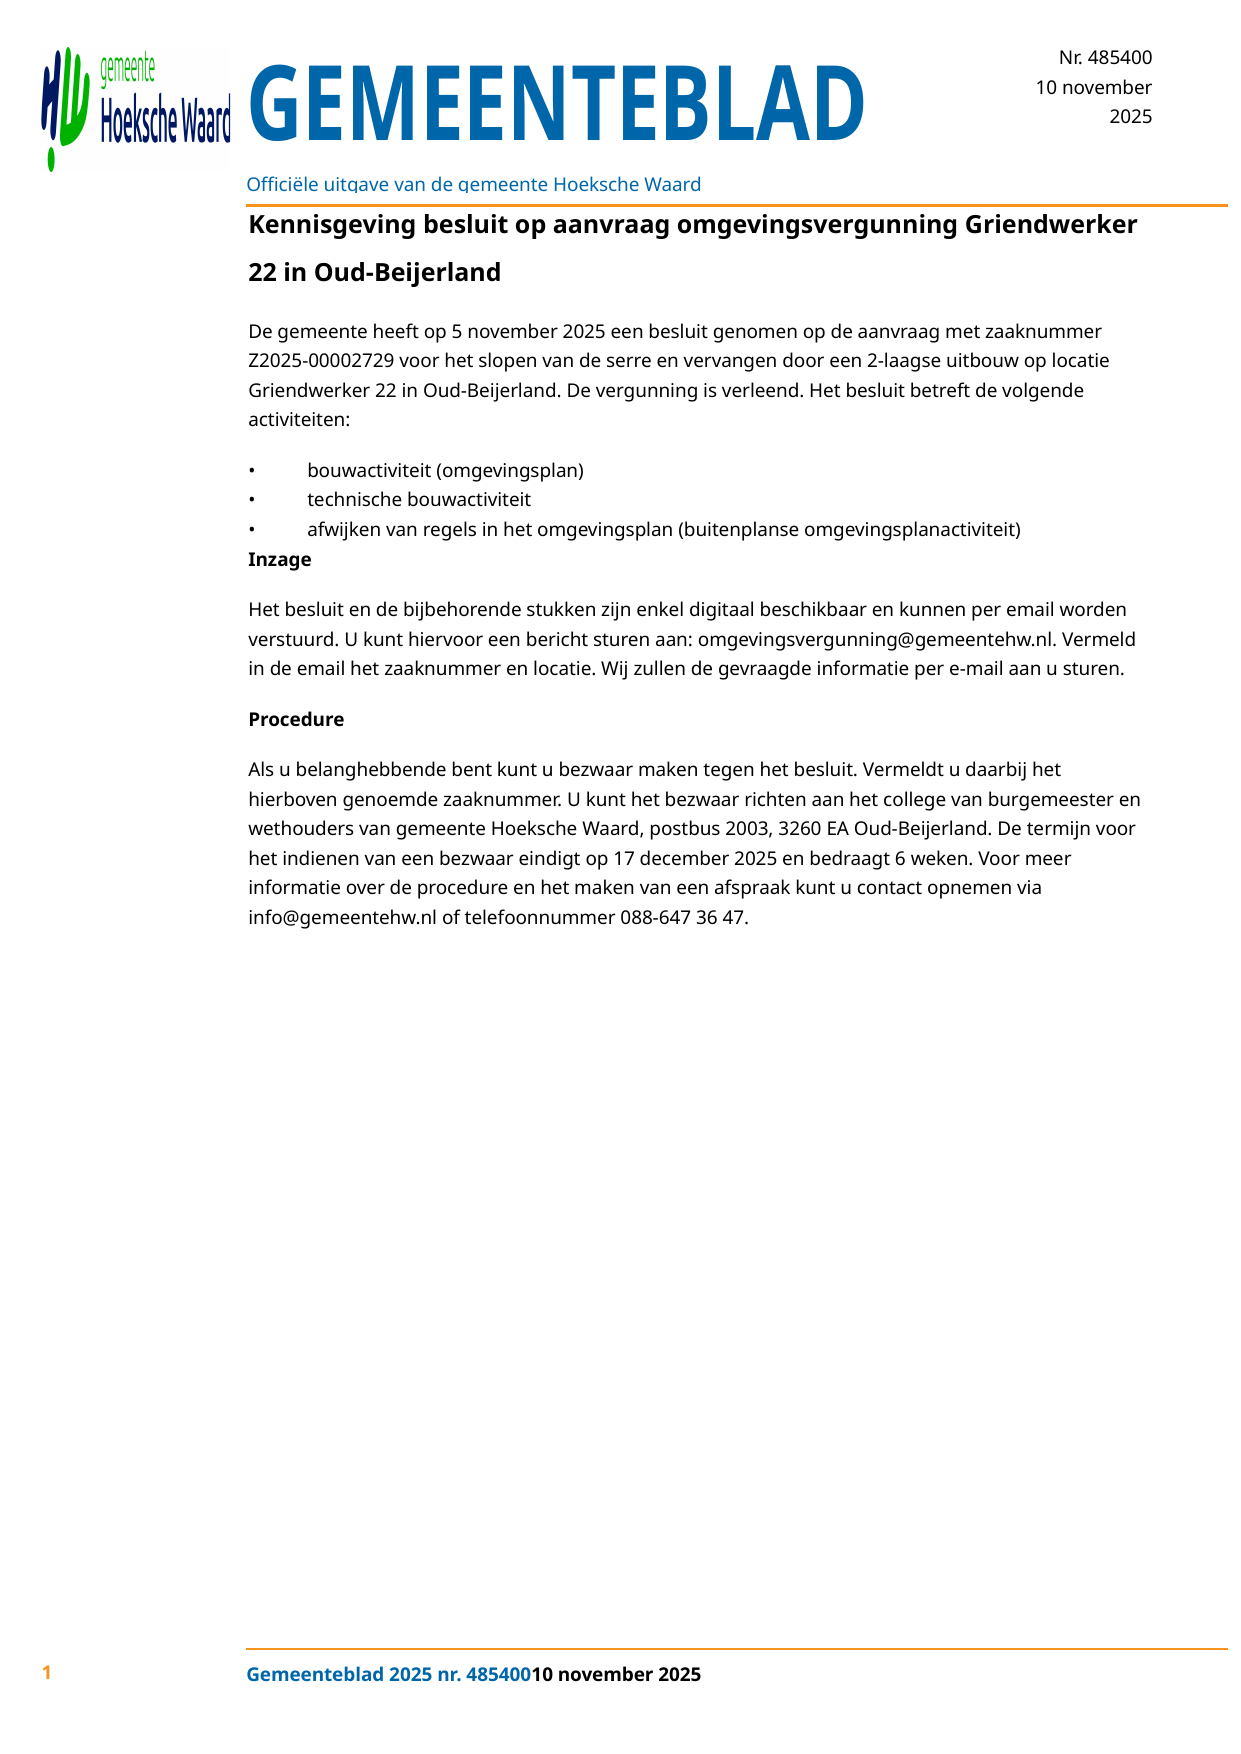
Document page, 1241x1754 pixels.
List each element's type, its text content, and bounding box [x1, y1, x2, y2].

text Het besluit en de bijbehorende stukken zijn enkel digitaal beschikbaar en kunnen per email worden verstuurd. U kunt hiervoor een bericht sturen aan: omgevingsvergunning@gemeentehw.nl. Vermeld in de email het zaaknummer en locatie. Wij zullen de gevraagde informatie per e-mail aan u sturen. [248, 596, 1152, 681]
text Inzage [248, 546, 1152, 572]
list afwijken van regels in het omgevingsplan (buitenplanse omgevingsplanactiviteit) [248, 516, 1152, 542]
text Als u belanghebbende bent kunt u bezwaar maken tegen het besluit. Vermeldt u daarbij het hierboven genoemde zaaknummer. U kunt het bezwaar richten aan het college van burgemeester en wethouders van gemeente Hoeksche Waard, postbus 2003, 3260 EA Oud-Beijerland. De termijn voor het indienen van een bezwaar eindigt op 17 december 2025 en bedraagt 6 weken. Voor meer informatie over de procedure en het maken van een afspraak kunt u contact opnemen via info@gemeentehw.nl of telefoonnummer 088-647 36 47. [248, 756, 1152, 930]
text Procedure [248, 706, 1152, 732]
text Kennisgeving besluit op aanvraag omgevingsvergunning Griendwerker 22 in Oud-Beijerland [248, 207, 1152, 288]
text De gemeente heeft op 5 november 2025 een besluit genomen op de aanvraag met zaaknummer Z2025-00002729 voor het slopen van de serre en vervangen door een 2-laagse uitbouw op locatie Griendwerker 22 in Oud-Beijerland. De vergunning is verleend. Het besluit betreft de volgende activiteiten: [248, 318, 1152, 432]
list technische bouwactiviteit [248, 487, 1152, 512]
list bouwactiviteit (omgevingsplan) [248, 457, 1152, 483]
picture [41, 47, 231, 172]
